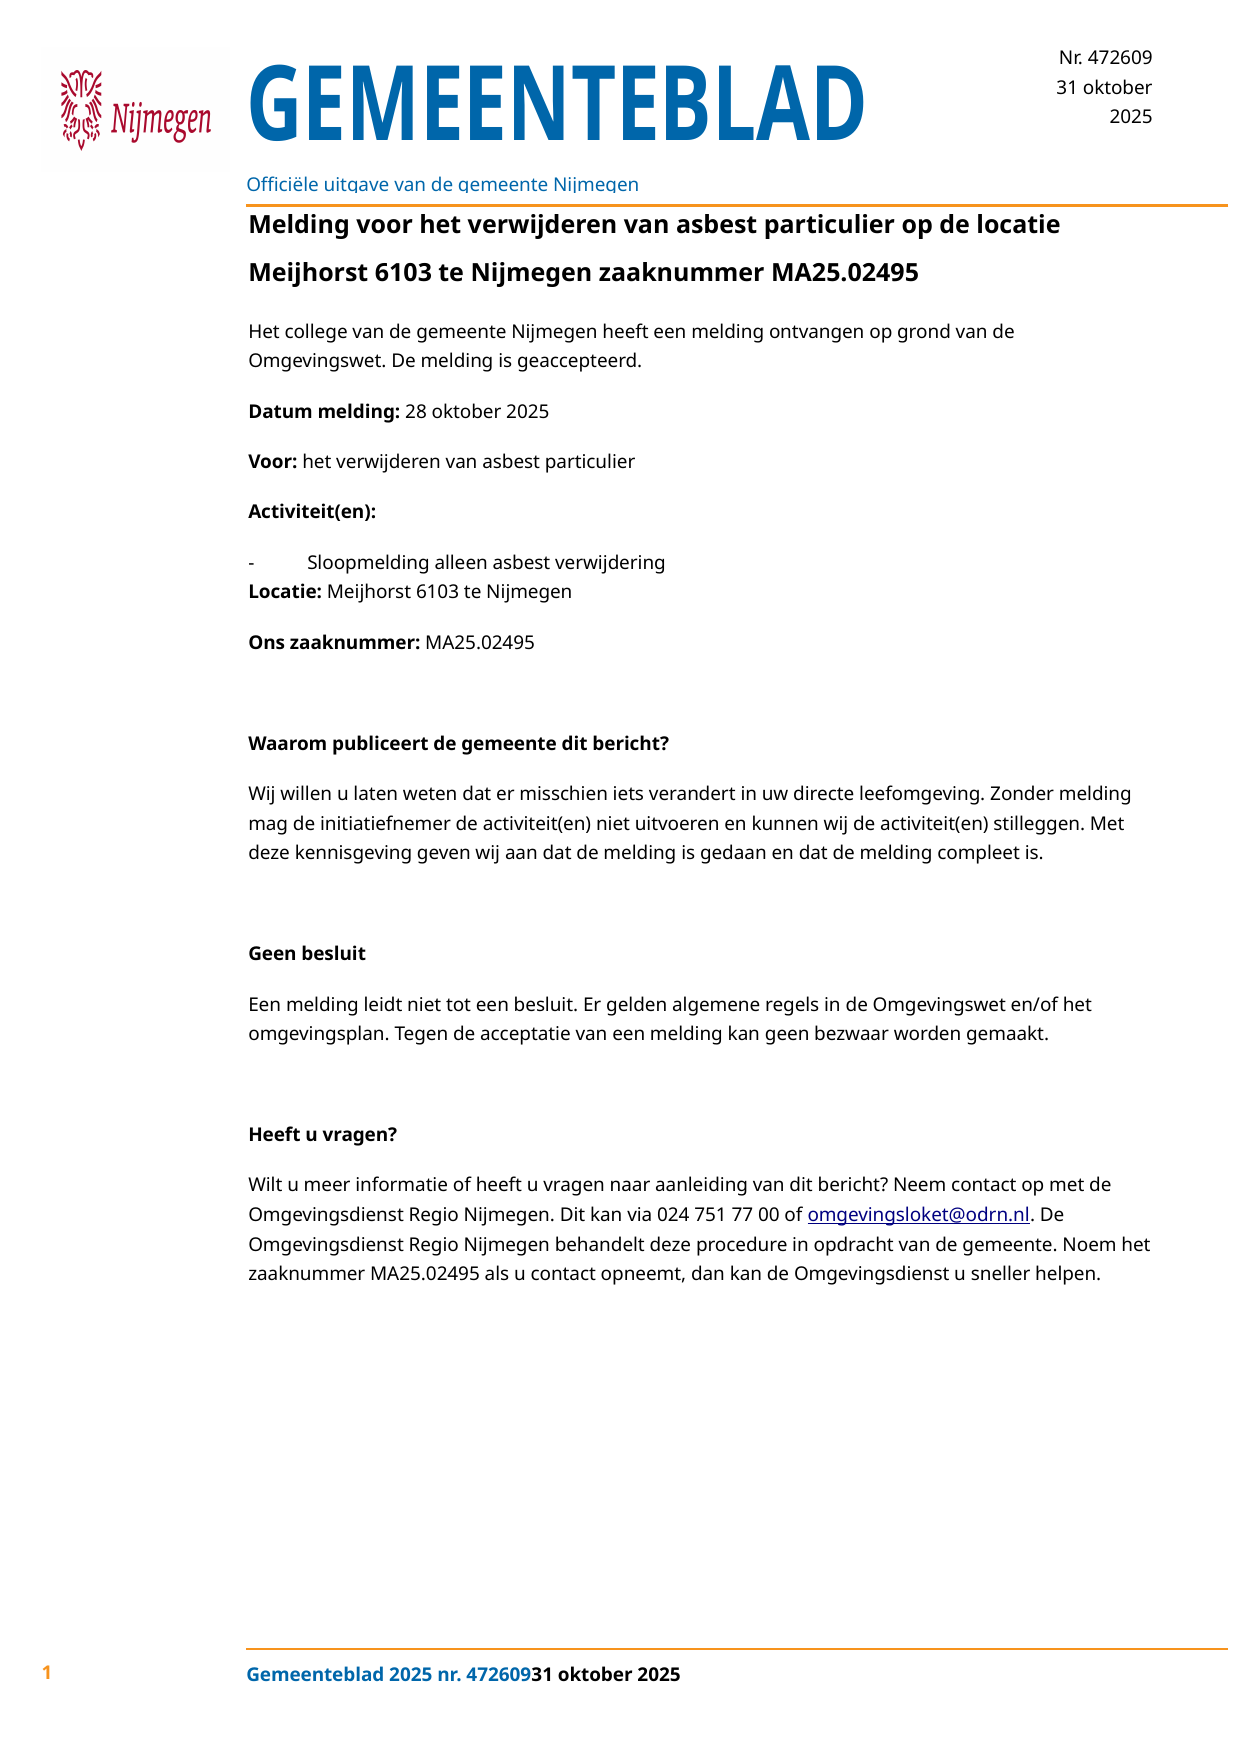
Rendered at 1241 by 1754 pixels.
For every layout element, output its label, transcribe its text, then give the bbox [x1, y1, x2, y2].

text Het college van de gemeente Nijmegen heeft een melding ontvangen op grond van de Omgevingswet. De melding is geaccepteerd. [248, 318, 1152, 373]
text Heeft u vragen? [248, 1121, 1152, 1147]
picture [41, 47, 231, 172]
text Geen besluit [248, 940, 1152, 966]
text Voor: het verwijderen van asbest particulier [248, 448, 1152, 474]
text Een melding leidt niet tot een besluit. Er gelden algemene regels in de Omgevingswet en/of het omgevingsplan. Tegen de acceptatie van een melding kan geen bezwaar worden gemaakt. [248, 991, 1152, 1046]
text Activiteit(en): [248, 499, 1152, 524]
text Datum melding: 28 oktober 2025 [248, 398, 1152, 424]
text Ons zaaknummer: MA25.02495 [248, 629, 1152, 655]
text Locatie: Meijhorst 6103 te Nijmegen [248, 579, 1152, 604]
text Melding voor het verwijderen van asbest particulier op de locatie Meijhorst 6103 te Nijmegen zaaknummer MA25.02495 [248, 207, 1152, 288]
text Wilt u meer informatie of heeft u vragen naar aanleiding van dit bericht? Neem contact op met de Omgevingsdienst Regio Nijmegen. Dit kan via 024 751 77 00 of omgevingsloket@odrn.nl. De Omgevingsdienst Regio Nijmegen behandelt deze procedure in opdracht van de gemeente. Noem het zaaknummer MA25.02495 als u contact opneemt, dan kan de Omgevingsdienst u sneller helpen. [248, 1172, 1152, 1286]
text Wij willen u laten weten dat er misschien iets verandert in uw directe leefomgeving. Zonder melding mag de initiatiefnemer de activiteit(en) niet uitvoeren en kunnen wij de activiteit(en) stilleggen. Met deze kennisgeving geven wij aan dat de melding is gedaan en dat de melding compleet is. [248, 780, 1152, 865]
list Sloopmelding alleen asbest verwijdering [248, 549, 1152, 575]
text Waarom publiceert de gemeente dit bericht? [248, 730, 1152, 756]
